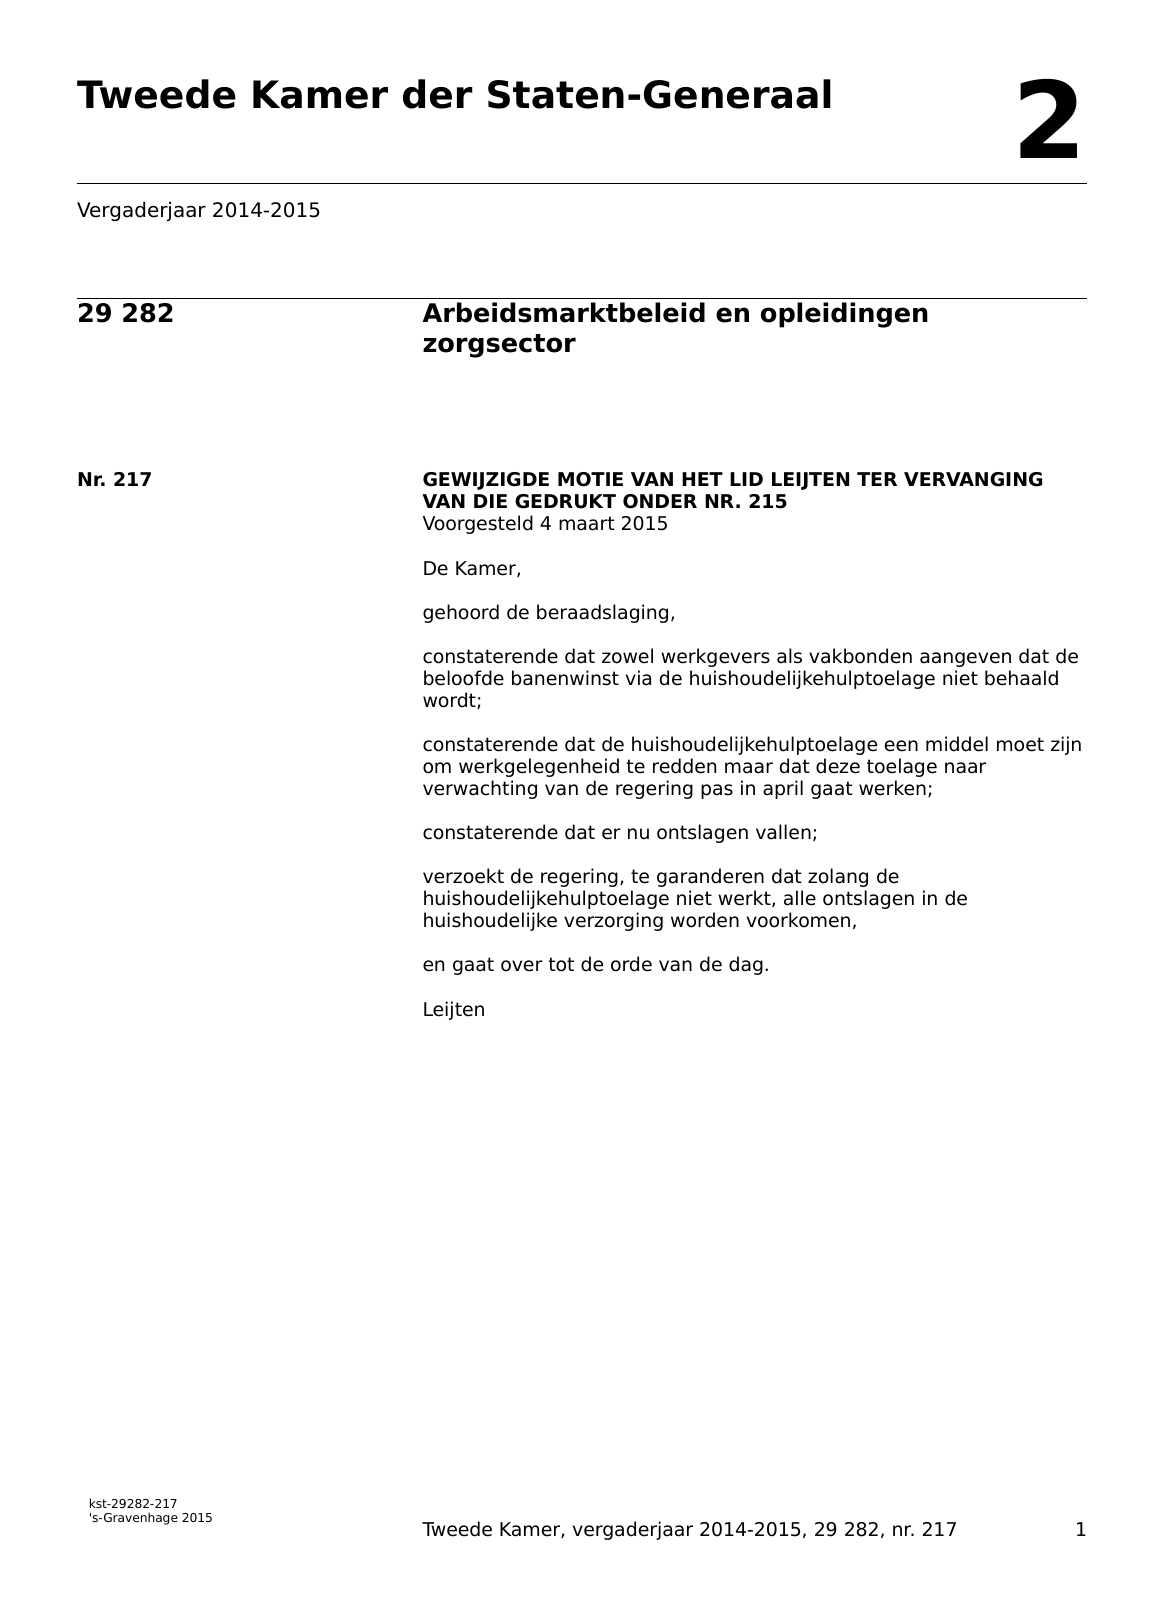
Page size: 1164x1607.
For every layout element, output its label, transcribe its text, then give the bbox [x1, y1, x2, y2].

text en gaat over tot de orde van de dag. [422, 954, 1087, 976]
subtitle Nr. 217 GEWIJZIGDE MOTIE VAN HET LID LEIJTEN TER VERVANGING VAN DIE GEDRUKT ONDER NR. 215 [77, 469, 1087, 513]
table_header 2 [886, 59, 1087, 183]
text Voorgesteld 4 maart 2015 [422, 513, 1087, 535]
text constaterende dat de huishoudelijkehulptoelage een middel moet zijn om werkgelegenheid te redden maar dat deze toelage naar verwachting van de regering pas in april gaat werken; [422, 734, 1087, 800]
text verzoekt de regering, te garanderen dat zolang de huishoudelijkehulptoelage niet werkt, alle ontslagen in de huishoudelijke verzorging worden voorkomen, [422, 866, 1087, 932]
text kst-29282-217 [88, 1497, 323, 1511]
table_cell Vergaderjaar 2014-2015 [77, 184, 1087, 298]
text 's-Gravenhage 2015 [88, 1511, 323, 1525]
text De Kamer, [422, 557, 1087, 579]
text constaterende dat er nu ontslagen vallen; [422, 822, 1087, 844]
subtitle 29 282 Arbeidsmarktbeleid en opleidingen zorgsector [77, 299, 1087, 358]
text constaterende dat zowel werkgevers als vakbonden aangeven dat de beloofde banenwinst via de huishoudelijkehulptoelage niet behaald wordt; [422, 646, 1087, 712]
text gehoord de beraadslaging, [422, 602, 1087, 624]
text Leijten [422, 998, 1087, 1021]
table_header Tweede Kamer der Staten-Generaal [77, 59, 886, 183]
